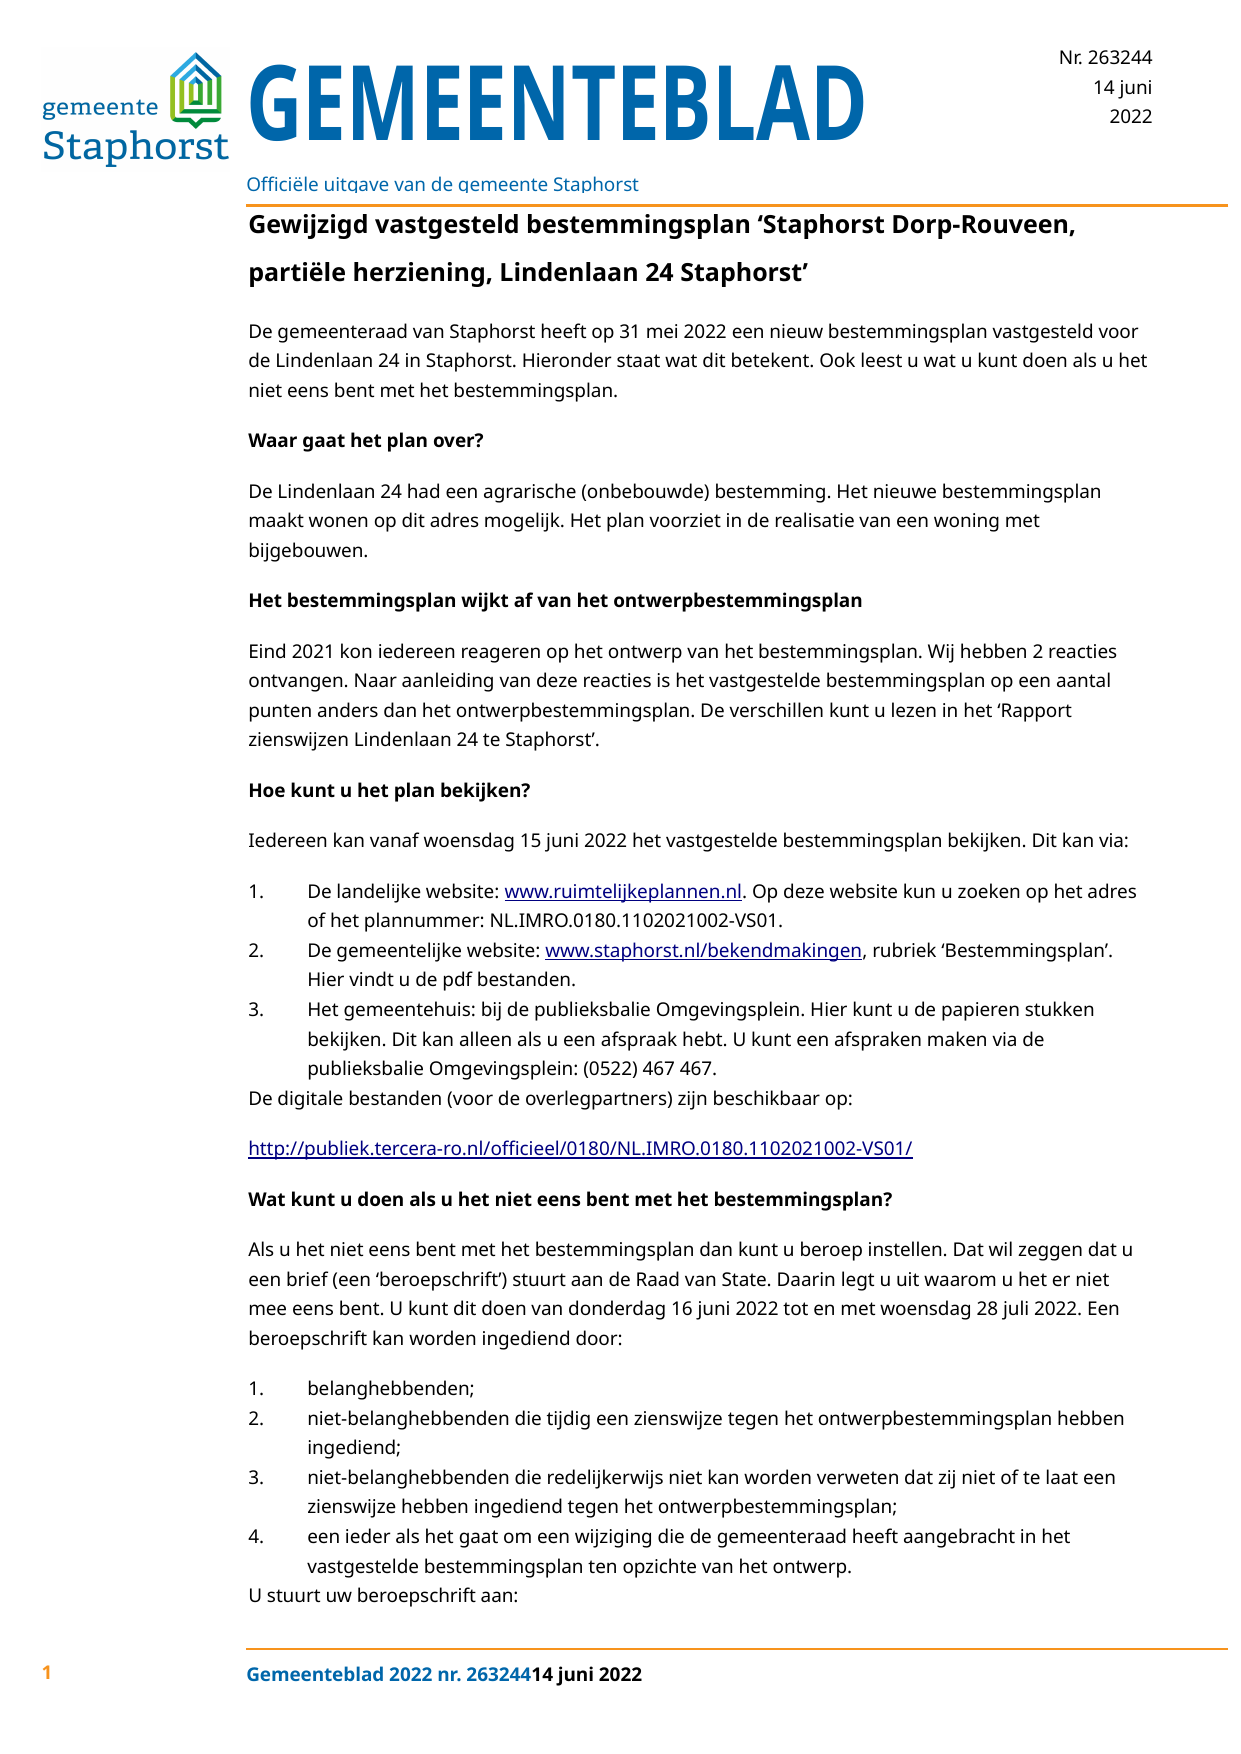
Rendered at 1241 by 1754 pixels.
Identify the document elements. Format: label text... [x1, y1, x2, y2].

text Iedereen kan vanaf woensdag 15 juni 2022 het vastgestelde bestemmingsplan bekijken. Dit kan via: [248, 827, 1152, 853]
list een ieder als het gaat om een wijziging die de gemeenteraad heeft aangebracht in het vastgestelde bestemmingsplan ten opzichte van het ontwerp. [248, 1523, 1152, 1579]
list De landelijke website: www.ruimtelijkeplannen.nl. Op deze website kun u zoeken op het adres of het plannummer: NL.IMRO.0180.1102021002-VS01. [248, 878, 1152, 933]
text U stuurt uw beroepschrift aan: [248, 1582, 1152, 1608]
list belanghebbenden; [248, 1375, 1152, 1401]
picture [41, 47, 231, 172]
text Eind 2021 kon iedereen reageren op het ontwerp van het bestemmingsplan. Wij hebben 2 reacties ontvangen. Naar aanleiding van deze reacties is het vastgestelde bestemmingsplan op een aantal punten anders dan het ontwerpbestemmingsplan. De verschillen kunt u lezen in het ‘Rapport zienswijzen Lindenlaan 24 te Staphorst’. [248, 638, 1152, 752]
text Gewijzigd vastgesteld bestemmingsplan ‘Staphorst Dorp-Rouveen, partiële herziening, Lindenlaan 24 Staphorst’ [248, 207, 1152, 288]
text Wat kunt u doen als u het niet eens bent met het bestemmingsplan? [248, 1186, 1152, 1212]
list niet-belanghebbenden die tijdig een zienswijze tegen het ontwerpbestemmingsplan hebben ingediend; [248, 1405, 1152, 1460]
text De digitale bestanden (voor de overlegpartners) zijn beschikbaar op: [248, 1085, 1152, 1111]
list niet-belanghebbenden die redelijkerwijs niet kan worden verweten dat zij niet of te laat een zienswijze hebben ingediend tegen het ontwerpbestemmingsplan; [248, 1464, 1152, 1519]
text De gemeenteraad van Staphorst heeft op 31 mei 2022 een nieuw bestemmingsplan vastgesteld voor de Lindenlaan 24 in Staphorst. Hieronder staat wat dit betekent. Ook leest u wat u kunt doen als u het niet eens bent met het bestemmingsplan. [248, 318, 1152, 403]
text Hoe kunt u het plan bekijken? [248, 777, 1152, 803]
text Het bestemmingsplan wijkt af van het ontwerpbestemmingsplan [248, 587, 1152, 613]
text De Lindenlaan 24 had een agrarische (onbebouwde) bestemming. Het nieuwe bestemmingsplan maakt wonen op dit adres mogelijk. Het plan voorziet in de realisatie van een woning met bijgebouwen. [248, 478, 1152, 563]
text Waar gaat het plan over? [248, 427, 1152, 453]
list Het gemeentehuis: bij de publieksbalie Omgevingsplein. Hier kunt u de papieren stukken bekijken. Dit kan alleen als u een afspraak hebt. U kunt een afspraken maken via de publieksbalie Omgevingsplein: (0522) 467 467. [248, 996, 1152, 1081]
text http://publiek.tercera-ro.nl/officieel/0180/NL.IMRO.0180.1102021002-VS01/ [248, 1135, 1152, 1161]
list De gemeentelijke website: www.staphorst.nl/bekendmakingen, rubriek ‘Bestemmingsplan’. Hier vindt u de pdf bestanden. [248, 937, 1152, 992]
text Als u het niet eens bent met het bestemmingsplan dan kunt u beroep instellen. Dat wil zeggen dat u een brief (een ‘beroepschrift’) stuurt aan de Raad van State. Daarin legt u uit waarom u het er niet mee eens bent. U kunt dit doen van donderdag 16 juni 2022 tot en met woensdag 28 juli 2022. Een beroepschrift kan worden ingediend door: [248, 1236, 1152, 1351]
